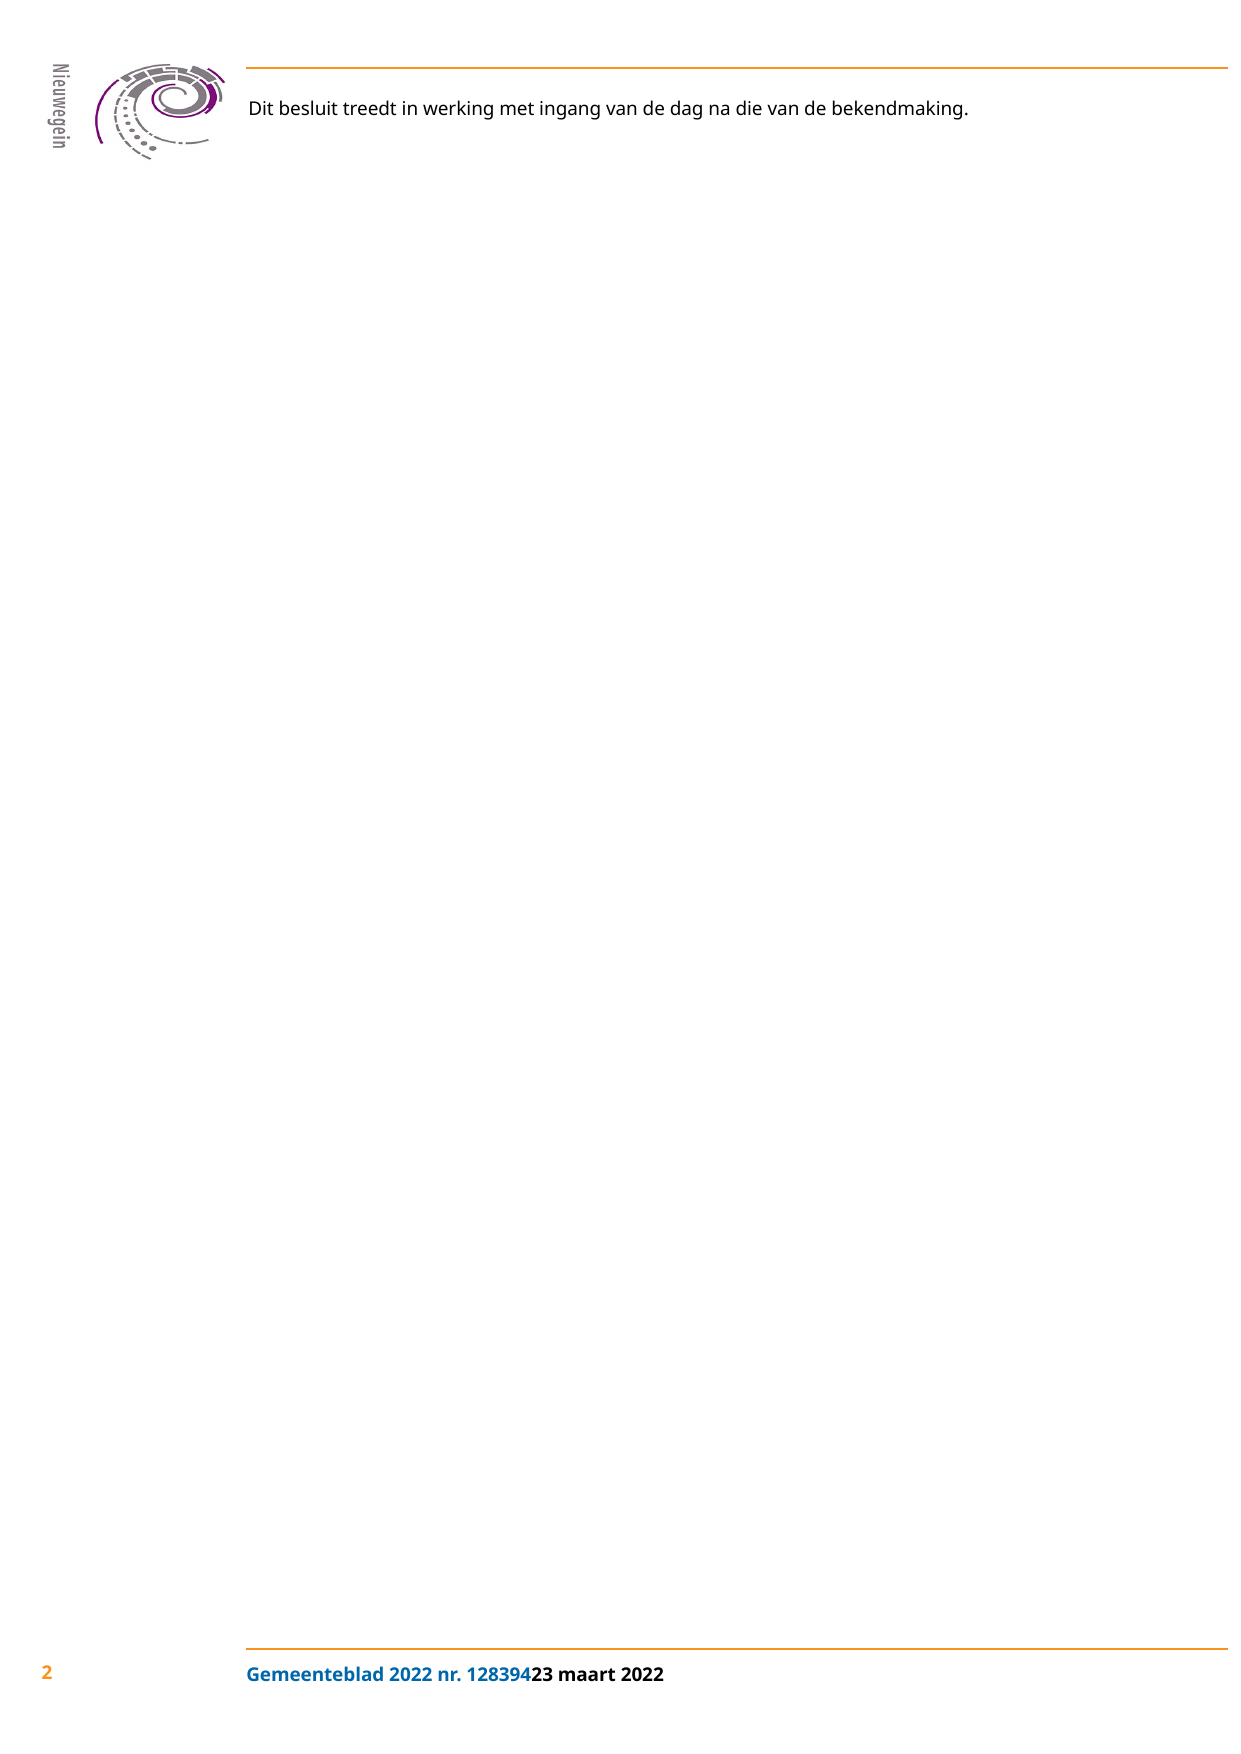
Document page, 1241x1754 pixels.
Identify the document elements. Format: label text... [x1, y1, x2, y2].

picture [41, 47, 231, 172]
text Dit besluit treedt in werking met ingang van de dag na die van de bekendmaking. [248, 95, 1152, 121]
